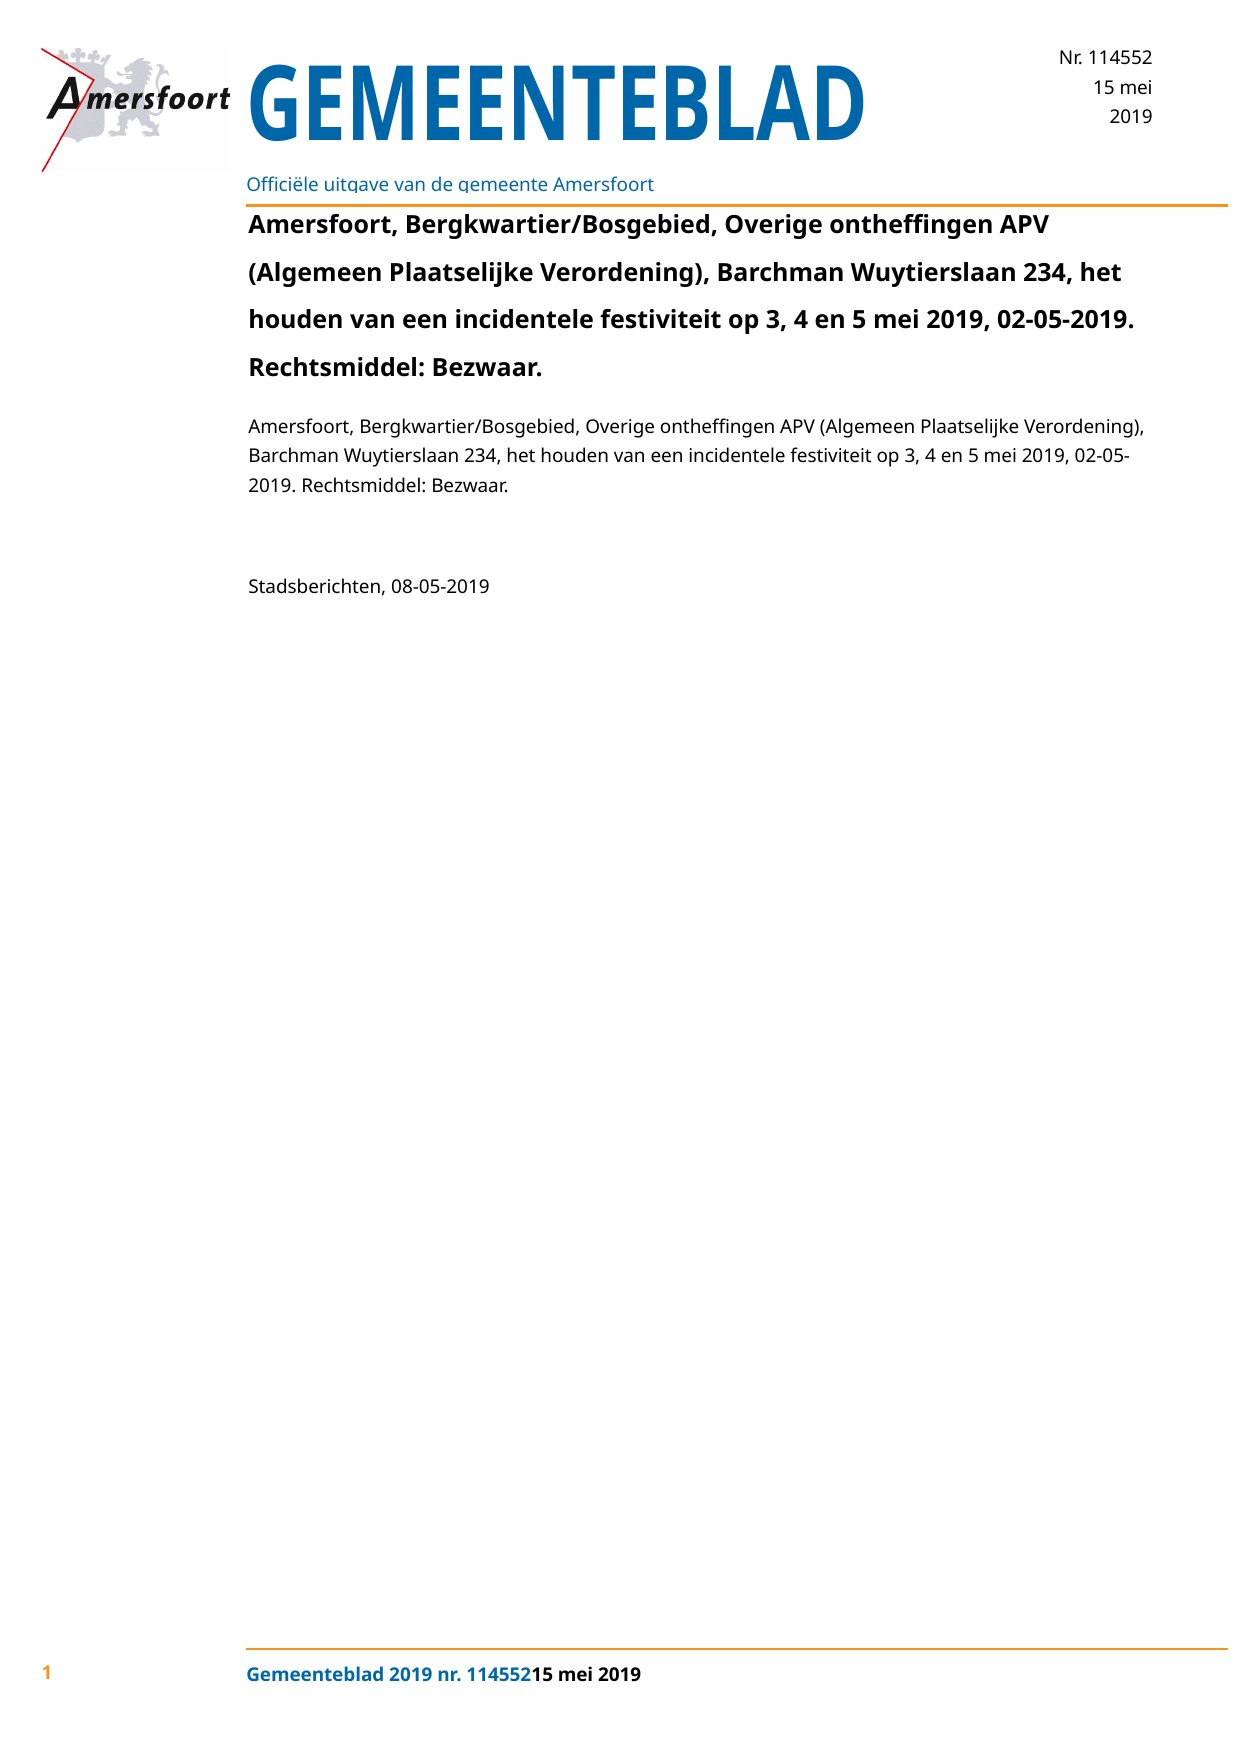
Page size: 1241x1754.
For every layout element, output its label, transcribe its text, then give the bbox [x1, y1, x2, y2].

text Amersfoort, Bergkwartier/Bosgebied, Overige ontheffingen APV (Algemeen Plaatselijke Verordening), Barchman Wuytierslaan 234, het houden van een incidentele festiviteit op 3, 4 en 5 mei 2019, 02-05-2019. Rechtsmiddel: Bezwaar. [248, 207, 1152, 384]
picture [41, 47, 231, 172]
text Amersfoort, Bergkwartier/Bosgebied, Overige ontheffingen APV (Algemeen Plaatselijke Verordening), Barchman Wuytierslaan 234, het houden van een incidentele festiviteit op 3, 4 en 5 mei 2019, 02-05-2019. Rechtsmiddel: Bezwaar. [248, 413, 1152, 498]
text Stadsberichten, 08-05-2019 [248, 573, 1152, 599]
